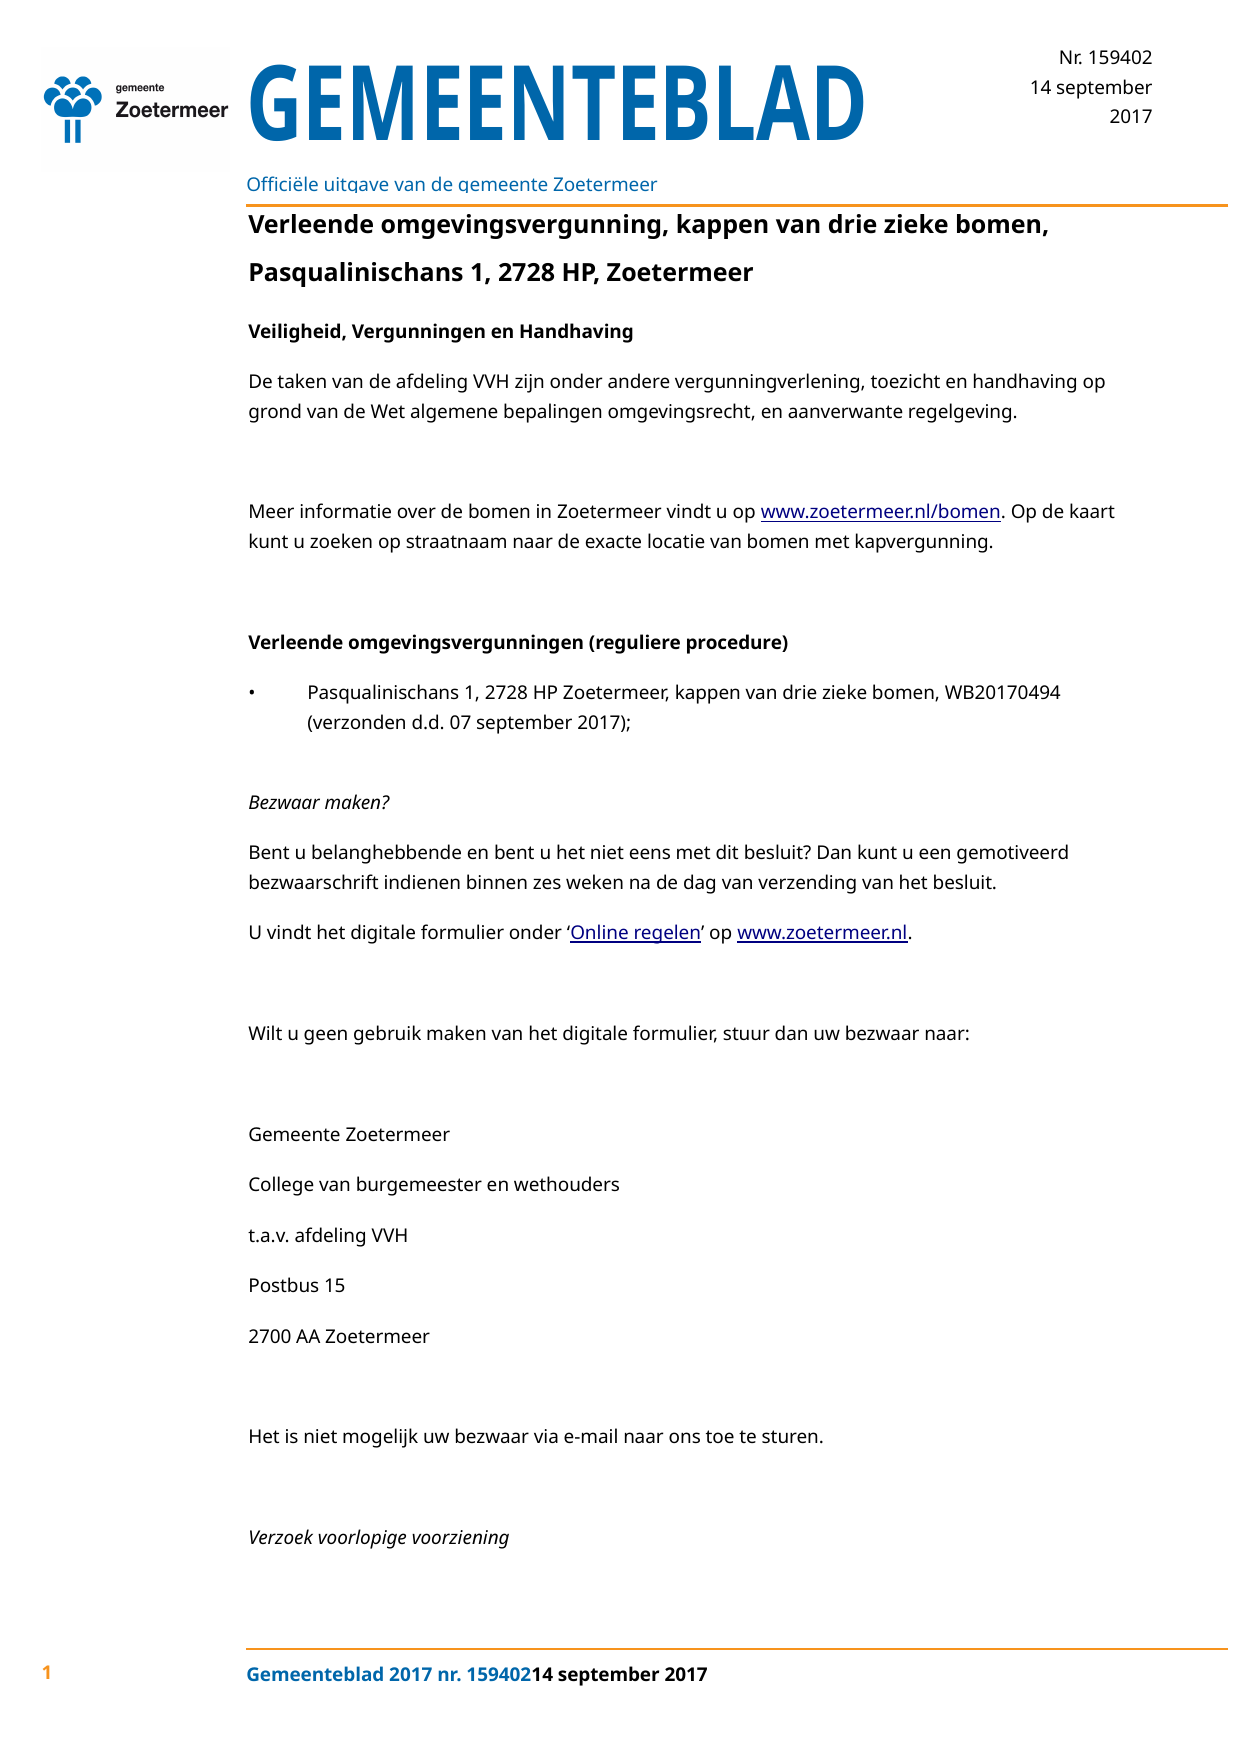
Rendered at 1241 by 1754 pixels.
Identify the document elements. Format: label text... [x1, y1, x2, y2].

text Veiligheid, Vergunningen en Handhaving [248, 318, 1152, 344]
text Meer informatie over de bomen in Zoetermeer vindt u op www.zoetermeer.nl/bomen. Op de kaart kunt u zoeken op straatnaam naar de exacte locatie van bomen met kapvergunning. [248, 499, 1152, 554]
text Gemeente Zoetermeer [248, 1121, 1152, 1147]
text De taken van de afdeling VVH zijn onder andere vergunningverlening, toezicht en handhaving op grond van de Wet algemene bepalingen omgevingsrecht, en aanverwante regelgeving. [248, 368, 1152, 424]
text 2700 AA Zoetermeer [248, 1323, 1152, 1349]
text Wilt u geen gebruik maken van het digitale formulier, stuur dan uw bezwaar naar: [248, 1020, 1152, 1046]
text College van burgemeester en wethouders [248, 1172, 1152, 1197]
text Bezwaar maken? [248, 789, 1152, 815]
text Het is niet mogelijk uw bezwaar via e-mail naar ons toe te sturen. [248, 1424, 1152, 1449]
text U vindt het digitale formulier onder ‘Online regelen’ op www.zoetermeer.nl. [248, 919, 1152, 945]
list Pasqualinischans 1, 2728 HP Zoetermeer, kappen van drie zieke bomen, WB20170494 (verzonden d.d. 07 september 2017); [248, 679, 1152, 735]
text Bent u belanghebbende en bent u het niet eens met dit besluit? Dan kunt u een gemotiveerd bezwaarschrift indienen binnen zes weken na de dag van verzending van het besluit. [248, 839, 1152, 895]
text Verleende omgevingsvergunningen (reguliere procedure) [248, 629, 1152, 655]
text t.a.v. afdeling VVH [248, 1222, 1152, 1248]
text Verleende omgevingsvergunning, kappen van drie zieke bomen, Pasqualinischans 1, 2728 HP, Zoetermeer [248, 207, 1152, 288]
picture [41, 47, 231, 172]
text Postbus 15 [248, 1272, 1152, 1298]
text Verzoek voorlopige voorziening [248, 1524, 1152, 1550]
